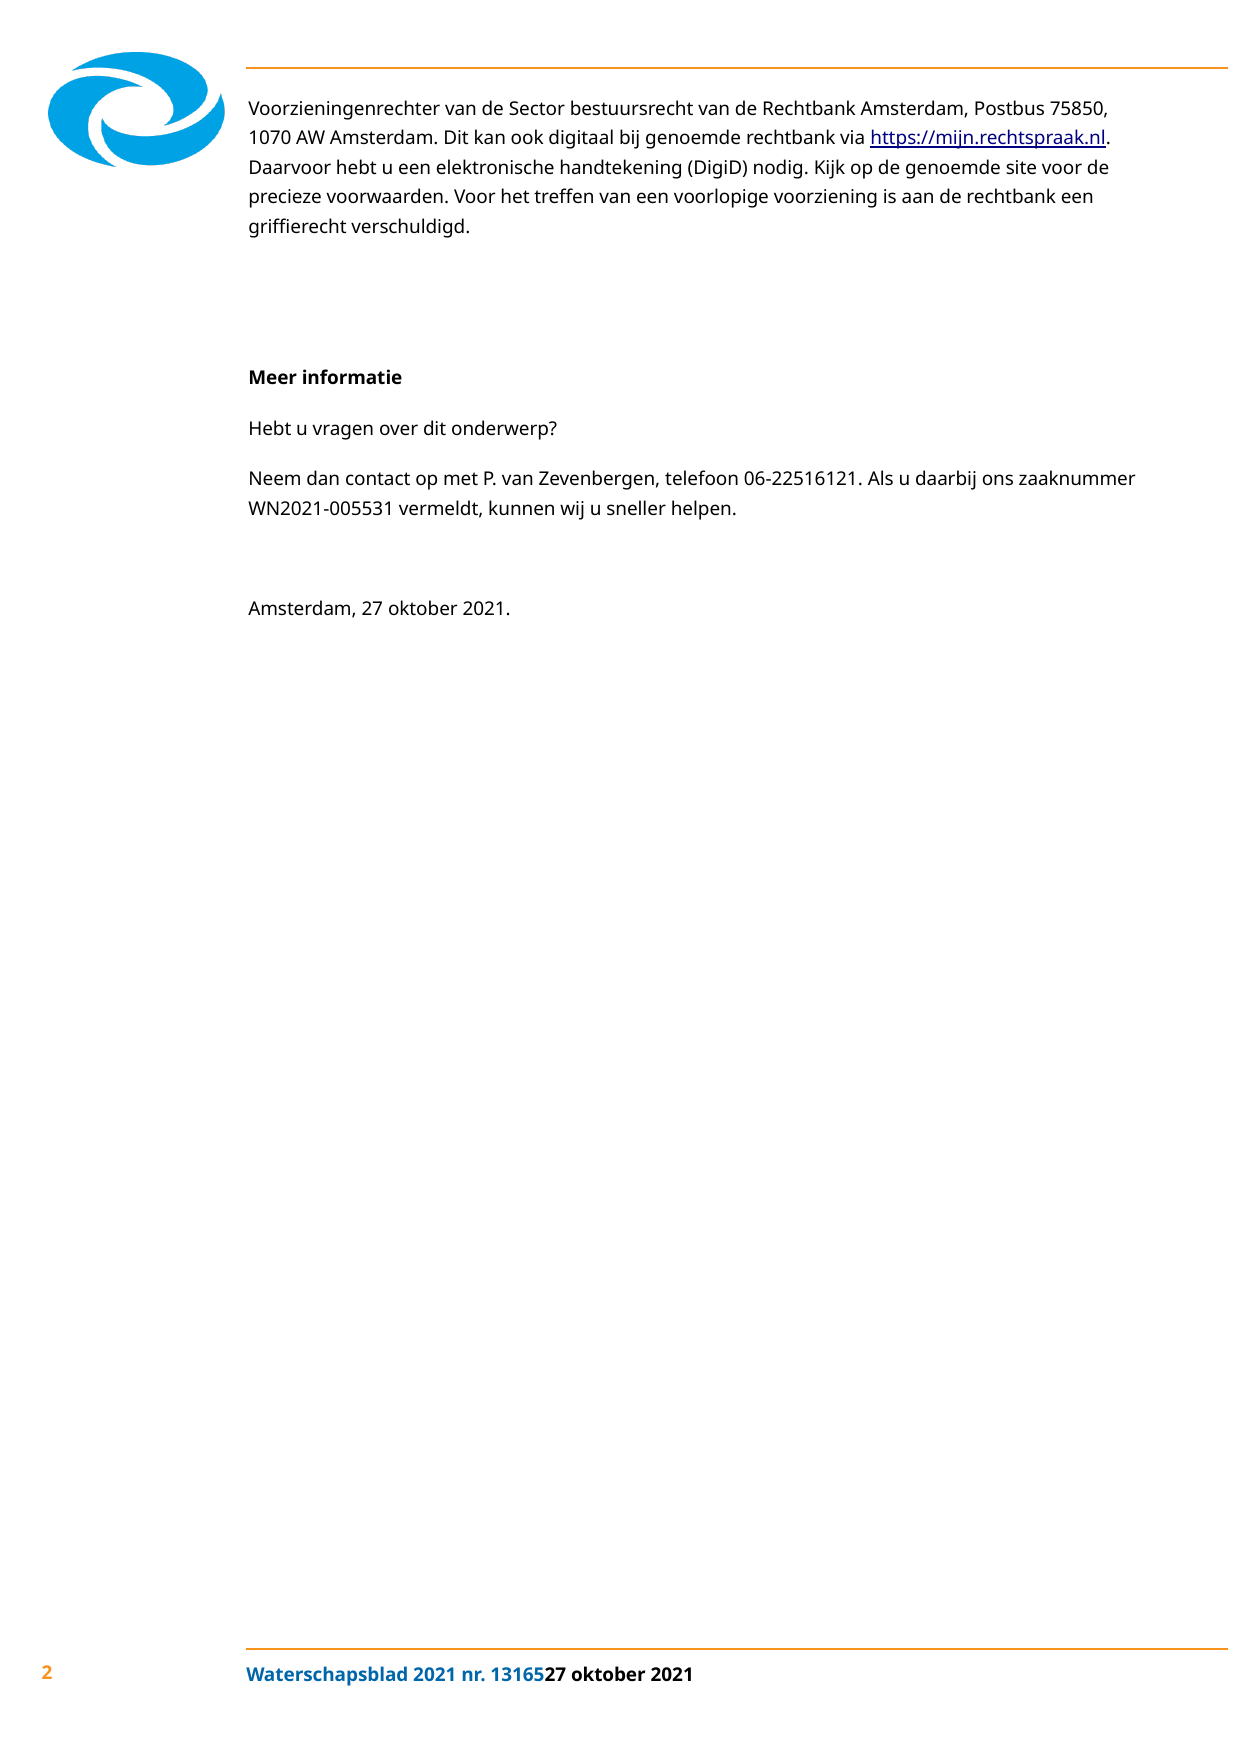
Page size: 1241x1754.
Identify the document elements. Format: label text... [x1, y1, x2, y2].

text Hebt u vragen over dit onderwerp? [248, 415, 1152, 441]
text Neem dan contact op met P. van Zevenbergen, telefoon 06-22516121. Als u daarbij ons zaaknummer WN2021-005531 vermeldt, kunnen wij u sneller helpen. [248, 465, 1152, 521]
text Amsterdam, 27 oktober 2021. [248, 596, 1152, 621]
text Meer informatie [248, 364, 1152, 390]
picture [41, 47, 231, 172]
text Voorzieningenrechter van de Sector bestuursrecht van de Rechtbank Amsterdam, Postbus 75850, 1070 AW Amsterdam. Dit kan ook digitaal bij genoemde rechtbank via https://mijn.rechtspraak.nl. Daarvoor hebt u een elektronische handtekening (DigiD) nodig. Kijk op de genoemde site voor de precieze voorwaarden. Voor het treffen van een voorlopige voorziening is aan de rechtbank een griffierecht verschuldigd. [248, 95, 1152, 239]
